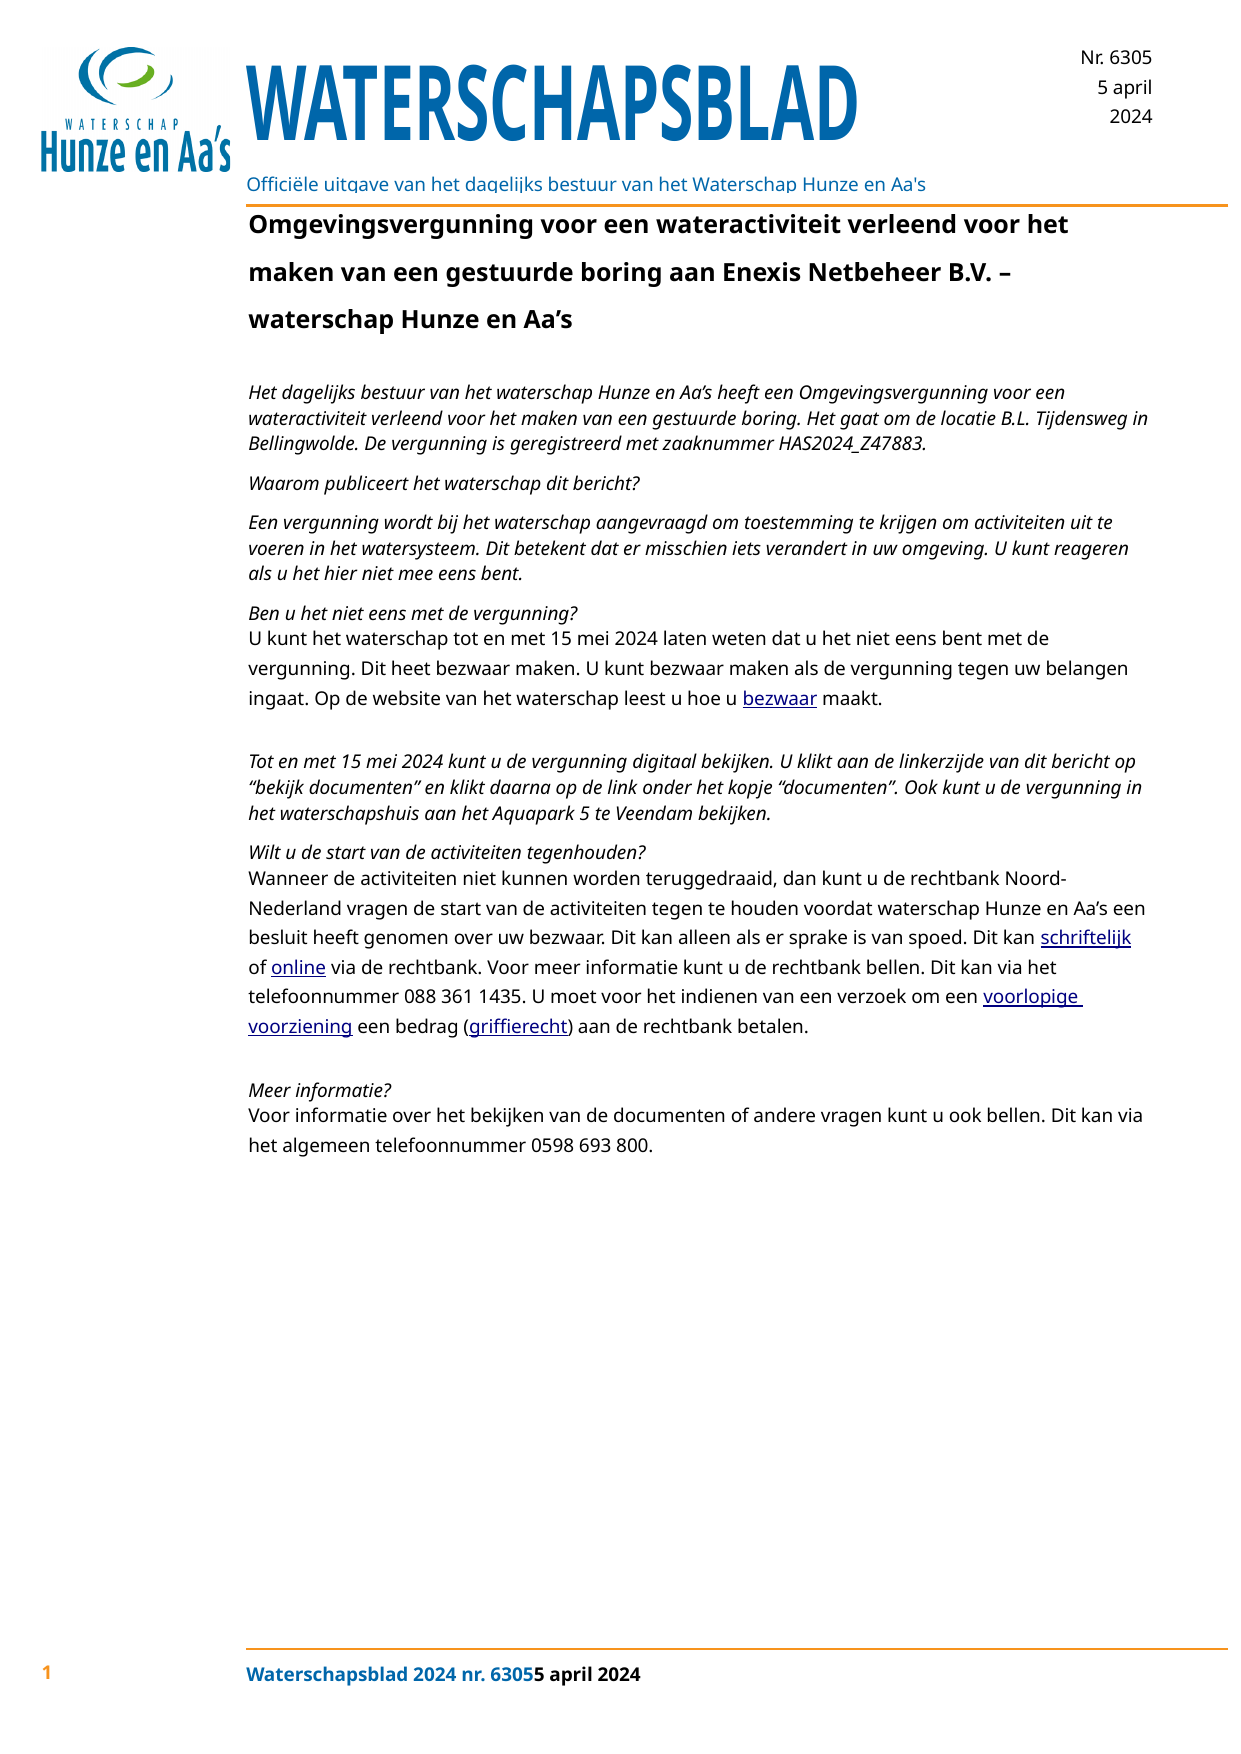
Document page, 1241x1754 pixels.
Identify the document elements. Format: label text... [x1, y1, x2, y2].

text Wanneer de activiteiten niet kunnen worden teruggedraaid, dan kunt u de rechtbank Noord-Nederland vragen de start van de activiteiten tegen te houden voordat waterschap Hunze en Aa’s een besluit heeft genomen over uw bezwaar. Dit kan alleen als er sprake is van spoed. Dit kan schriftelijk of online via de rechtbank. Voor meer informatie kunt u de rechtbank bellen. Dit kan via het telefoonnummer 088 361 1435. U moet voor het indienen van een verzoek om een voorlopige voorziening een bedrag (griffierecht) aan de rechtbank betalen. [248, 865, 1152, 1039]
text Voor informatie over het bekijken van de documenten of andere vragen kunt u ook bellen. Dit kan via het algemeen telefoonnummer 0598 693 800. [248, 1103, 1152, 1158]
picture [47, 154, 51, 172]
text U kunt het waterschap tot en met 15 mei 2024 laten weten dat u het niet eens bent met de vergunning. Dit heet bezwaar maken. U kunt bezwaar maken als de vergunning tegen uw belangen ingaat. Op de website van het waterschap leest u hoe u bezwaar maakt. [248, 626, 1152, 710]
text Het dagelijks bestuur van het waterschap Hunze en Aa’s heeft een Omgevingsvergunning voor een wateractiviteit verleend voor het maken van een gestuurde boring. Het gaat om de locatie B.L. Tijdensweg in Bellingwolde. De vergunning is geregistreerd met zaaknummer HAS2024_Z47883. [248, 379, 1152, 456]
text Omgevingsvergunning voor een wateractiviteit verleend voor het maken van een gestuurde boring aan Enexis Netbeheer B.V. – waterschap Hunze en Aa’s [248, 207, 1152, 336]
text Wilt u de start van de activiteiten tegenhouden? [248, 839, 1152, 865]
text Een vergunning wordt bij het waterschap aangevraagd om toestemming te krijgen om activiteiten uit te voeren in het watersysteem. Dit betekent dat er misschien iets verandert in uw omgeving. U kunt reageren als u het hier niet mee eens bent. [248, 509, 1152, 586]
picture [226, 145, 231, 156]
text Waarom publiceert het waterschap dit bericht? [248, 470, 1152, 496]
picture [183, 163, 191, 172]
picture [41, 47, 231, 172]
text Ben u het niet eens met de vergunning? [248, 600, 1152, 626]
text Meer informatie? [248, 1077, 1152, 1103]
text Tot en met 15 mei 2024 kunt u de vergunning digitaal bekijken. U klikt aan de linkerzijde van dit bericht op “bekijk documenten” en klikt daarna op de link onder het kopje “documenten”. Ook kunt u de vergunning in het waterschapshuis aan het Aquapark 5 te Veendam bekijken. [248, 749, 1152, 826]
